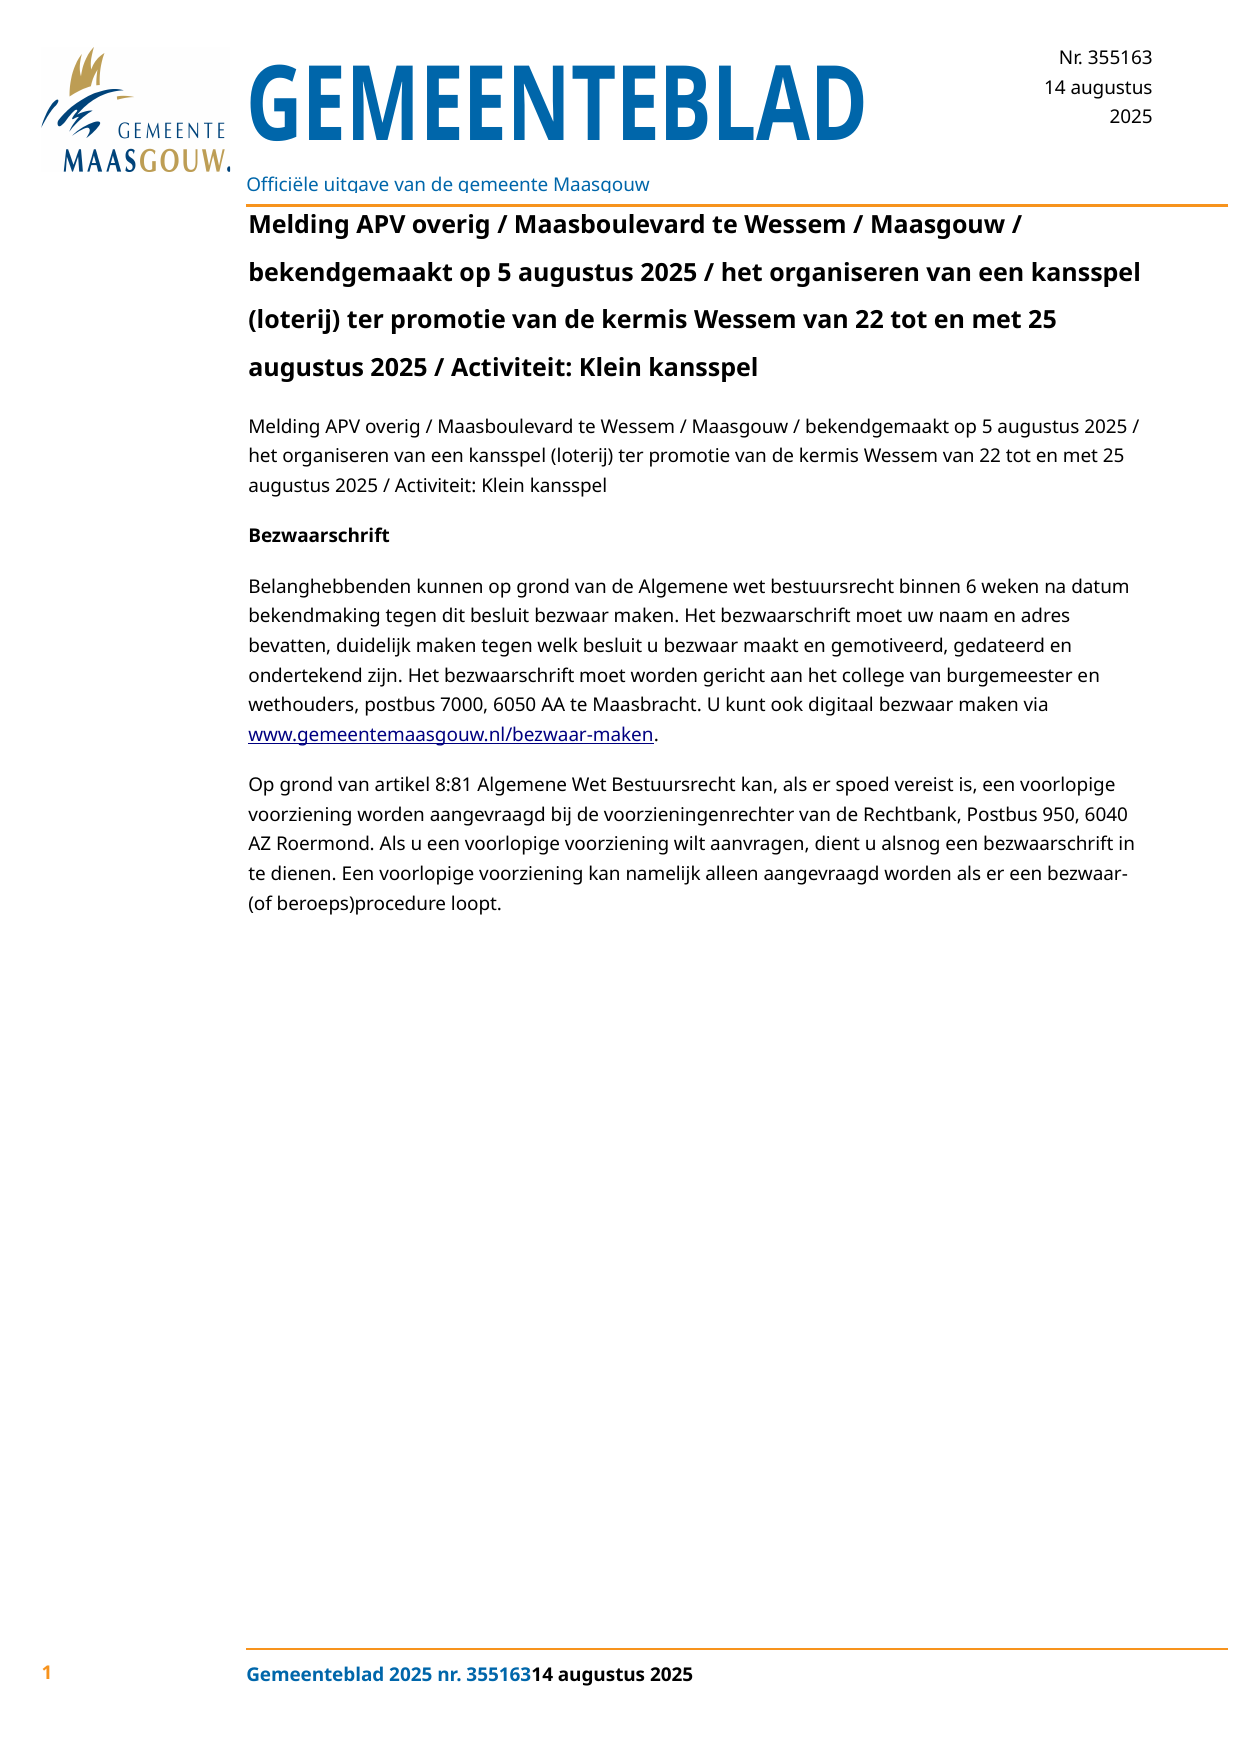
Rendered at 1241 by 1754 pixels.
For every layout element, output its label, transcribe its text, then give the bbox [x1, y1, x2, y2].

text Bezwaarschrift [248, 523, 1152, 548]
text Op grond van artikel 8:81 Algemene Wet Bestuursrecht kan, als er spoed vereist is, een voorlopige voorziening worden aangevraagd bij de voorzieningenrechter van de Rechtbank, Postbus 950, 6040 AZ Roermond. Als u een voorlopige voorziening wilt aanvragen, dient u alsnog een bezwaarschrift in te dienen. Een voorlopige voorziening kan namelijk alleen aangevraagd worden als er een bezwaar- (of beroeps)procedure loopt. [248, 771, 1152, 916]
picture [41, 47, 231, 172]
text Belanghebbenden kunnen op grond van de Algemene wet bestuursrecht binnen 6 weken na datum bekendmaking tegen dit besluit bezwaar maken. Het bezwaarschrift moet uw naam en adres bevatten, duidelijk maken tegen welk besluit u bezwaar maakt en gemotiveerd, gedateerd en ondertekend zijn. Het bezwaarschrift moet worden gericht aan het college van burgemeester en wethouders, postbus 7000, 6050 AA te Maasbracht. U kunt ook digitaal bezwaar maken via www.gemeentemaasgouw.nl/bezwaar-maken. [248, 573, 1152, 747]
text Melding APV overig / Maasboulevard te Wessem / Maasgouw / bekendgemaakt op 5 augustus 2025 / het organiseren van een kansspel (loterij) ter promotie van de kermis Wessem van 22 tot en met 25 augustus 2025 / Activiteit: Klein kansspel [248, 207, 1152, 384]
text Melding APV overig / Maasboulevard te Wessem / Maasgouw / bekendgemaakt op 5 augustus 2025 / het organiseren van een kansspel (loterij) ter promotie van de kermis Wessem van 22 tot en met 25 augustus 2025 / Activiteit: Klein kansspel [248, 413, 1152, 498]
